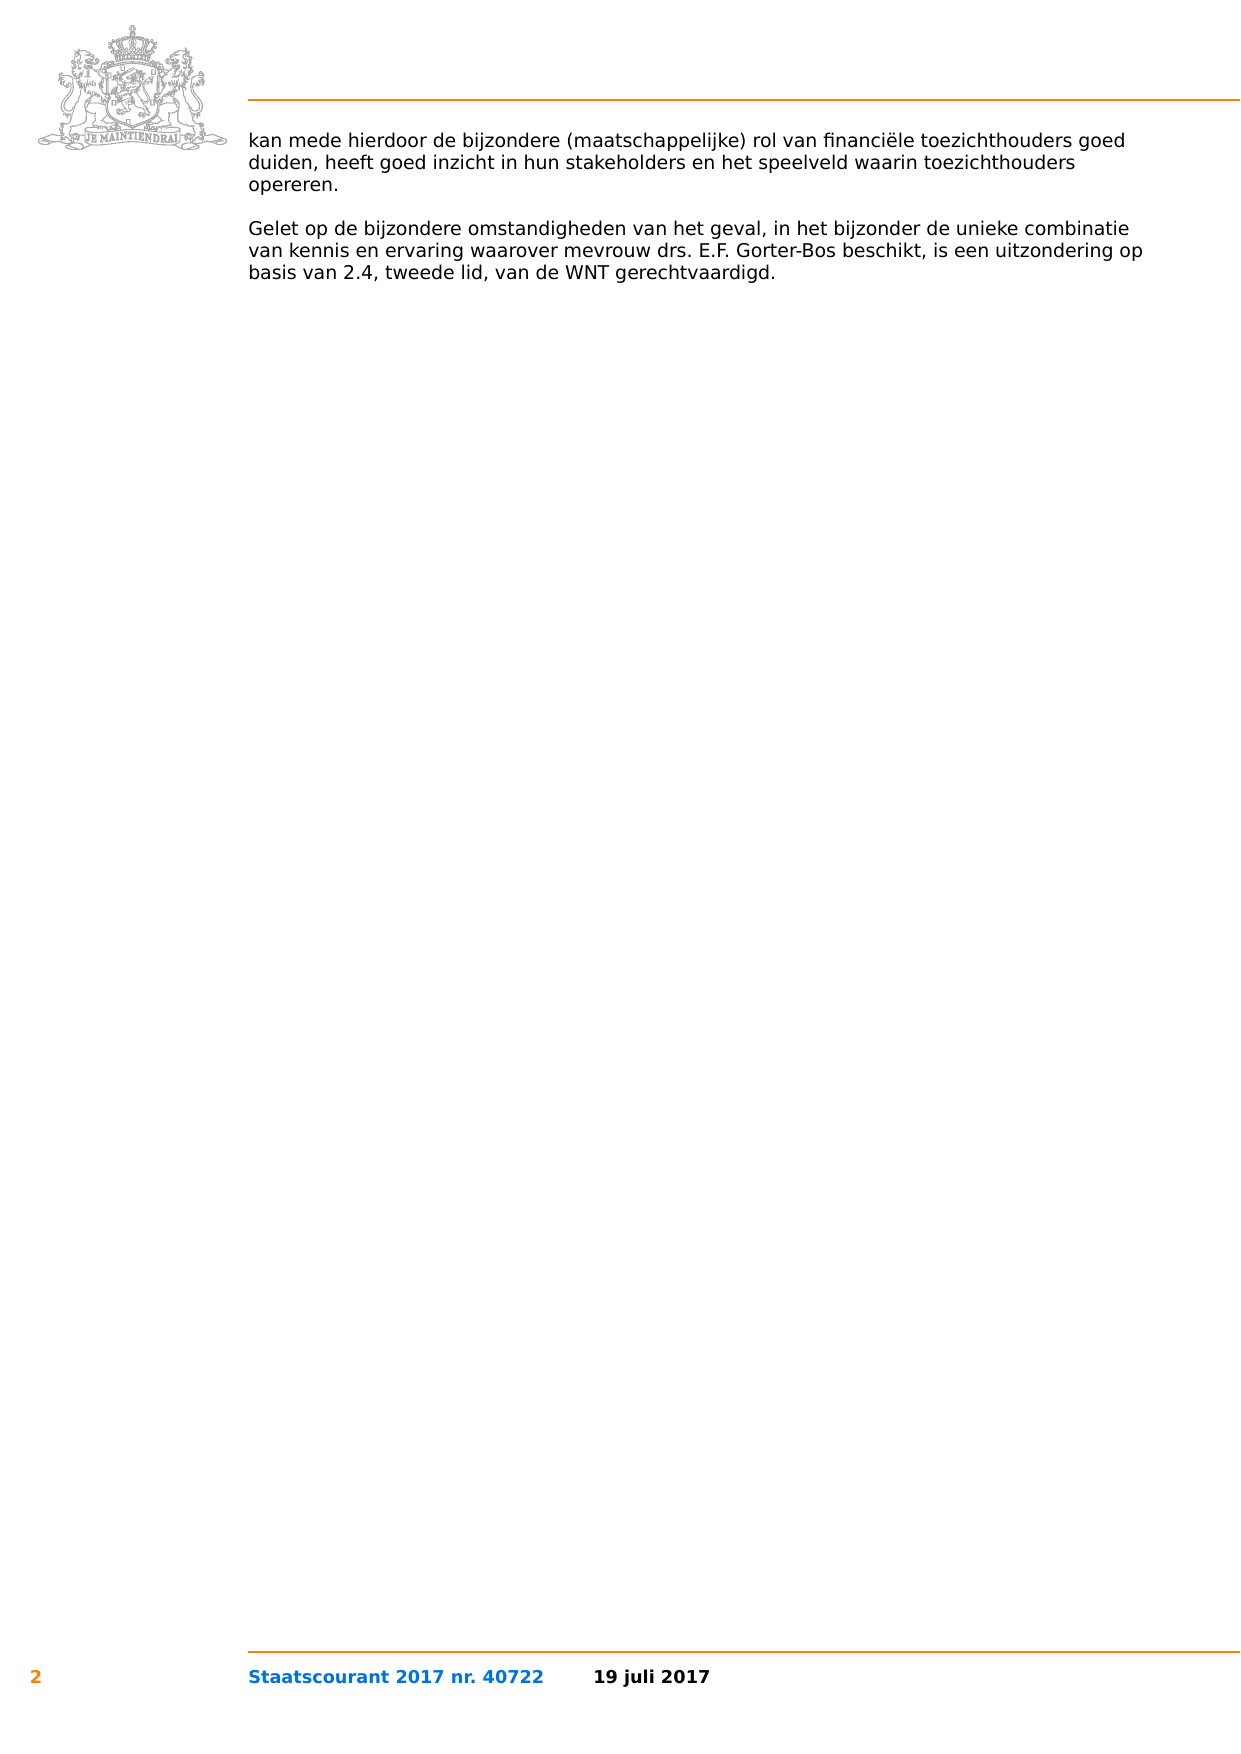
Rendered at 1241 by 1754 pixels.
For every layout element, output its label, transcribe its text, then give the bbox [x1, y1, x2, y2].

text kan mede hierdoor de bijzondere (maatschappelijke) rol van financiële toezichthouders goed duiden, heeft goed inzicht in hun stakeholders en het speelveld waarin toezichthouders opereren. [248, 130, 1163, 196]
picture [38, 25, 227, 150]
text Gelet op de bijzondere omstandigheden van het geval, in het bijzonder de unieke combinatie van kennis en ervaring waarover mevrouw drs. E.F. Gorter-Bos beschikt, is een uitzondering op basis van 2.4, tweede lid, van de WNT gerechtvaardigd. [248, 218, 1163, 284]
